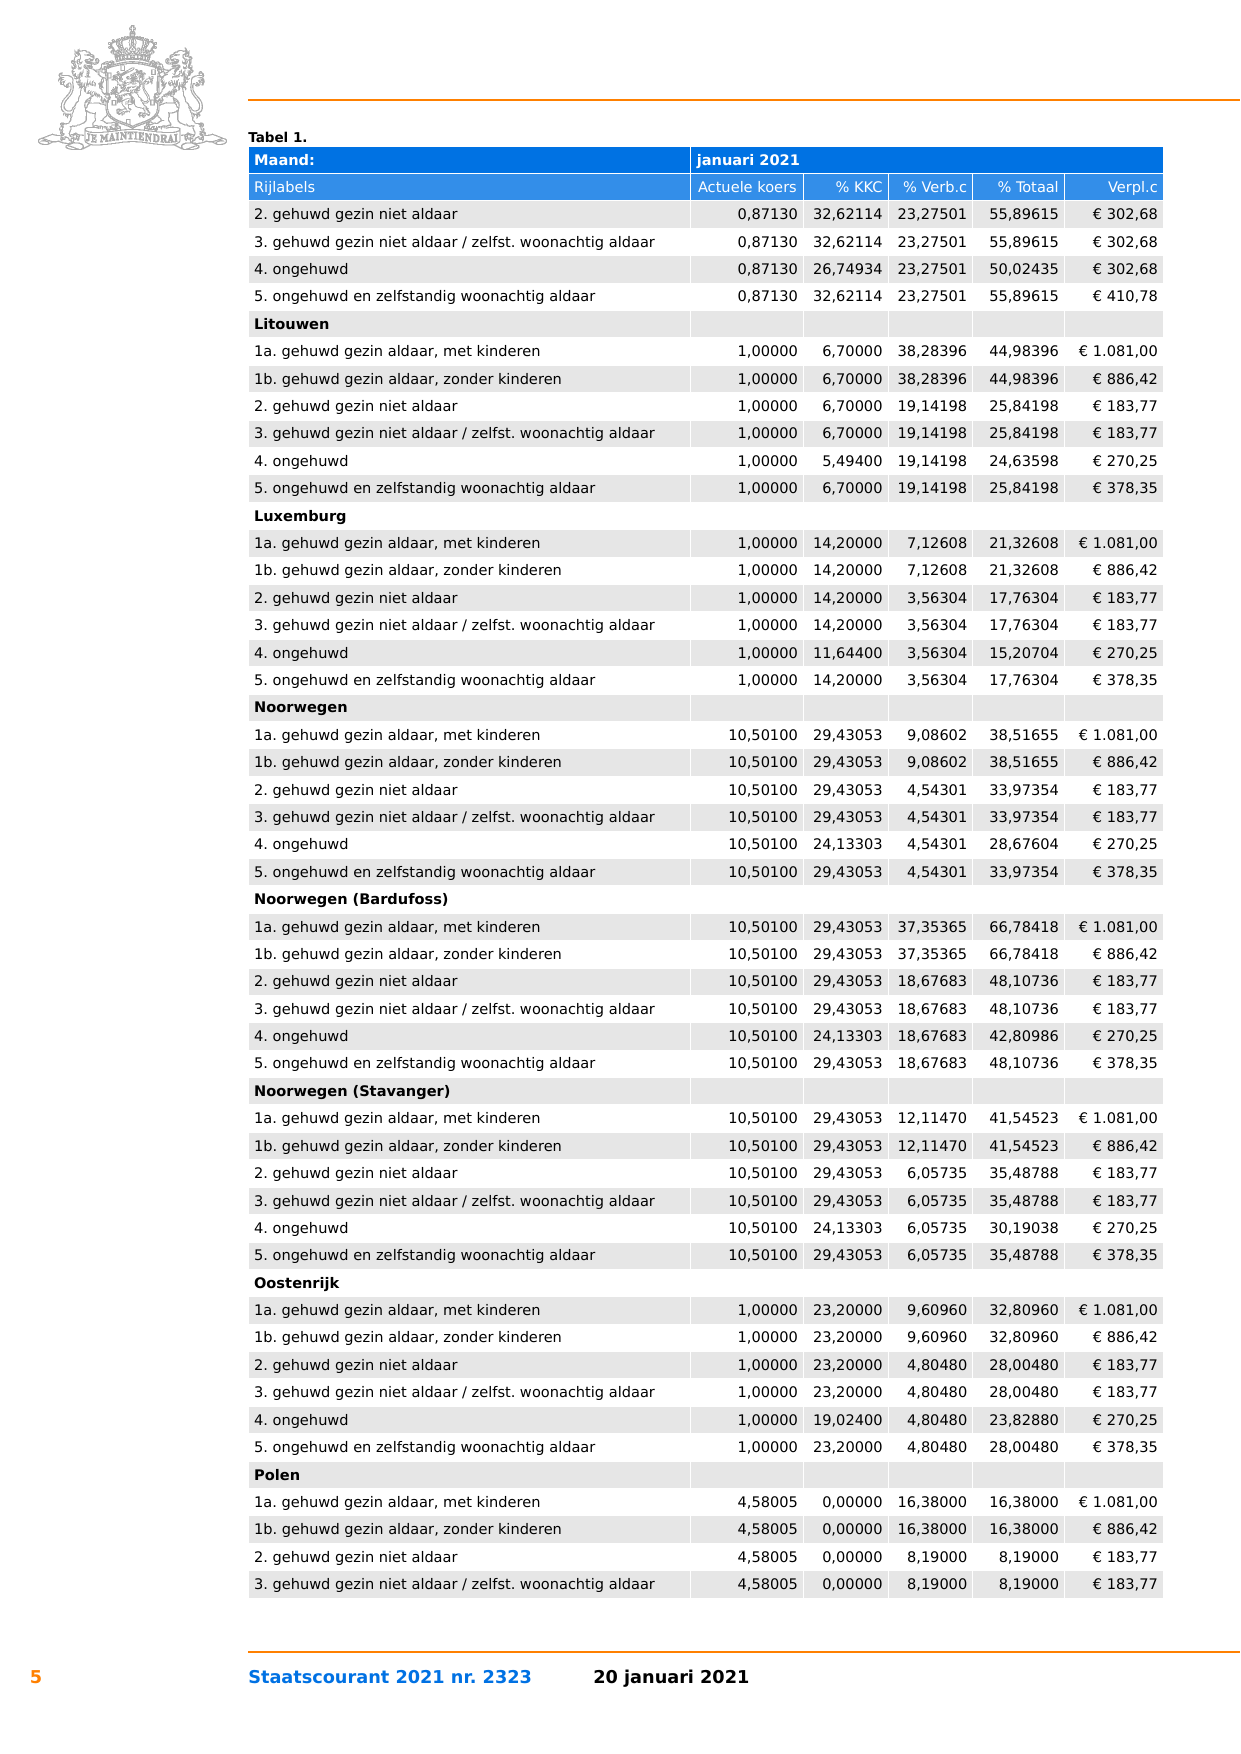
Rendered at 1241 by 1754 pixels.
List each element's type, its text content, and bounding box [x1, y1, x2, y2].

table_cell 1,00000 [691, 640, 803, 666]
table_cell € 270,25 [1065, 448, 1163, 474]
table_cell € 270,25 [1065, 640, 1163, 666]
table_cell € 183,77 [1065, 613, 1163, 639]
table_cell [973, 1462, 1064, 1488]
table_cell 23,27501 [889, 256, 972, 283]
table_cell 6,70000 [804, 421, 888, 447]
table_cell [889, 1462, 972, 1488]
table_cell 29,43053 [804, 1188, 888, 1214]
table_cell 2. gehuwd gezin niet aldaar [249, 1544, 690, 1570]
table_cell € 378,35 [1065, 859, 1163, 885]
table_cell 10,50100 [691, 969, 803, 995]
table_cell 4,54301 [889, 832, 972, 858]
table_cell 29,43053 [804, 969, 888, 995]
table_cell 24,13303 [804, 1215, 888, 1241]
table_cell 1,00000 [691, 475, 803, 502]
table_cell 10,50100 [691, 777, 803, 803]
table_cell Oostenrijk [249, 1270, 690, 1296]
table_cell 8,19000 [889, 1544, 972, 1570]
table_cell 0,00000 [804, 1516, 888, 1543]
table_cell 10,50100 [691, 1106, 803, 1132]
table_cell % Totaal [973, 174, 1064, 200]
table_cell 2. gehuwd gezin niet aldaar [249, 201, 690, 228]
table_cell 33,97354 [973, 804, 1064, 831]
table_cell 3,56304 [889, 585, 972, 611]
table_cell 8,19000 [889, 1571, 972, 1598]
table_cell 3. gehuwd gezin niet aldaar / zelfst. woonachtig aldaar [249, 804, 690, 831]
table_cell 19,14198 [889, 421, 972, 447]
table_cell Verpl.c [1065, 174, 1163, 200]
table_cell 24,63598 [973, 448, 1064, 474]
table_cell [1065, 886, 1163, 913]
table_cell 5. ongehuwd en zelfstandig woonachtig aldaar [249, 475, 690, 502]
table_cell 4,54301 [889, 777, 972, 803]
table_cell 44,98396 [973, 339, 1064, 365]
table_cell 1,00000 [691, 339, 803, 365]
table_cell [973, 695, 1064, 721]
table_cell 28,00480 [973, 1380, 1064, 1406]
table_cell 4,58005 [691, 1516, 803, 1543]
table_cell € 183,77 [1065, 1380, 1163, 1406]
table_cell € 378,35 [1065, 1434, 1163, 1461]
table_cell € 378,35 [1065, 1243, 1163, 1269]
table_cell 1,00000 [691, 1434, 803, 1461]
table_cell 29,43053 [804, 914, 888, 940]
table_cell 29,43053 [804, 859, 888, 885]
table_cell € 378,35 [1065, 667, 1163, 693]
table_cell 29,43053 [804, 941, 888, 967]
table_cell 29,43053 [804, 1051, 888, 1077]
table_cell 29,43053 [804, 1133, 888, 1159]
table_cell [691, 1462, 803, 1488]
table_cell 3. gehuwd gezin niet aldaar / zelfst. woonachtig aldaar [249, 996, 690, 1022]
table_cell 16,38000 [973, 1516, 1064, 1543]
table_cell 24,13303 [804, 832, 888, 858]
table_cell € 378,35 [1065, 1051, 1163, 1077]
table_cell 16,38000 [973, 1489, 1064, 1515]
table_cell 1,00000 [691, 530, 803, 557]
table_cell 10,50100 [691, 1133, 803, 1159]
picture [38, 25, 227, 150]
table_cell 5,49400 [804, 448, 888, 474]
table_cell € 183,77 [1065, 393, 1163, 419]
table_cell 6,05735 [889, 1160, 972, 1187]
table_cell 2. gehuwd gezin niet aldaar [249, 777, 690, 803]
table_cell 4,80480 [889, 1434, 972, 1461]
table_cell € 302,68 [1065, 229, 1163, 255]
table_cell 18,67683 [889, 996, 972, 1022]
table_cell 4,80480 [889, 1380, 972, 1406]
table_cell [804, 1462, 888, 1488]
table_cell 37,35365 [889, 941, 972, 967]
table_cell 6,70000 [804, 475, 888, 502]
table_cell 1,00000 [691, 1297, 803, 1324]
table_cell 4,80480 [889, 1352, 972, 1378]
table_header Tabel 1. [248, 130, 1163, 146]
table_cell 19,14198 [889, 393, 972, 419]
table_cell € 886,42 [1065, 749, 1163, 776]
table_cell [804, 311, 888, 337]
table_cell 10,50100 [691, 722, 803, 748]
table_cell 10,50100 [691, 804, 803, 831]
table_cell 1b. gehuwd gezin aldaar, zonder kinderen [249, 558, 690, 584]
table_cell 4. ongehuwd [249, 448, 690, 474]
table_cell [973, 503, 1064, 529]
table_cell 8,19000 [973, 1571, 1064, 1598]
table_cell € 183,77 [1065, 1571, 1163, 1598]
table_cell € 1.081,00 [1065, 339, 1163, 365]
table_cell Noorwegen [249, 695, 690, 721]
table_cell 38,51655 [973, 749, 1064, 776]
table_cell € 886,42 [1065, 558, 1163, 584]
table_cell 23,20000 [804, 1380, 888, 1406]
table_cell 25,84198 [973, 475, 1064, 502]
table_cell 6,05735 [889, 1243, 972, 1269]
table_cell 4. ongehuwd [249, 256, 690, 283]
table_cell 10,50100 [691, 1188, 803, 1214]
table_cell 17,76304 [973, 613, 1064, 639]
table_cell 4. ongehuwd [249, 1407, 690, 1433]
table_cell 55,89615 [973, 201, 1064, 228]
table_cell 4. ongehuwd [249, 832, 690, 858]
table_cell 28,00480 [973, 1434, 1064, 1461]
table_cell 30,19038 [973, 1215, 1064, 1241]
table_cell 1,00000 [691, 585, 803, 611]
table_cell 1,00000 [691, 1325, 803, 1351]
table_cell 14,20000 [804, 613, 888, 639]
table_cell [1065, 503, 1163, 529]
table_cell 10,50100 [691, 749, 803, 776]
table_cell 35,48788 [973, 1188, 1064, 1214]
table_cell € 378,35 [1065, 475, 1163, 502]
table_cell 48,10736 [973, 969, 1064, 995]
table_cell 44,98396 [973, 366, 1064, 392]
table_cell 14,20000 [804, 530, 888, 557]
table_cell [889, 311, 972, 337]
table_cell € 1.081,00 [1065, 1106, 1163, 1132]
table_cell [973, 1078, 1064, 1104]
table_cell 4. ongehuwd [249, 1215, 690, 1241]
table_cell 55,89615 [973, 284, 1064, 310]
table_cell [973, 311, 1064, 337]
table_cell 1a. gehuwd gezin aldaar, met kinderen [249, 339, 690, 365]
table_cell 15,20704 [973, 640, 1064, 666]
table_cell 6,05735 [889, 1215, 972, 1241]
table_cell 38,28396 [889, 339, 972, 365]
table_cell € 1.081,00 [1065, 1489, 1163, 1515]
table_cell Actuele koers [691, 174, 803, 200]
table_cell 2. gehuwd gezin niet aldaar [249, 585, 690, 611]
table_cell 9,60960 [889, 1297, 972, 1324]
table_cell 4,54301 [889, 804, 972, 831]
table_cell 21,32608 [973, 530, 1064, 557]
table_cell 14,20000 [804, 558, 888, 584]
table_cell 0,87130 [691, 284, 803, 310]
table_cell 33,97354 [973, 777, 1064, 803]
table_cell [1065, 695, 1163, 721]
table_cell 10,50100 [691, 832, 803, 858]
table_cell 10,50100 [691, 914, 803, 940]
table_cell 4,58005 [691, 1489, 803, 1515]
table_cell 12,11470 [889, 1133, 972, 1159]
table_cell 29,43053 [804, 804, 888, 831]
table_cell € 183,77 [1065, 804, 1163, 831]
table_cell 3,56304 [889, 613, 972, 639]
table_cell Litouwen [249, 311, 690, 337]
table_cell 2. gehuwd gezin niet aldaar [249, 969, 690, 995]
table_cell 4,54301 [889, 859, 972, 885]
table_cell 7,12608 [889, 558, 972, 584]
table_cell 32,80960 [973, 1297, 1064, 1324]
table_cell 10,50100 [691, 1243, 803, 1269]
table_cell [889, 1270, 972, 1296]
table_cell 10,50100 [691, 1215, 803, 1241]
table_cell 29,43053 [804, 777, 888, 803]
table_cell 35,48788 [973, 1160, 1064, 1187]
table_cell 23,20000 [804, 1352, 888, 1378]
table_cell 5. ongehuwd en zelfstandig woonachtig aldaar [249, 1434, 690, 1461]
table_cell 17,76304 [973, 585, 1064, 611]
table_cell 1b. gehuwd gezin aldaar, zonder kinderen [249, 366, 690, 392]
table_cell 1a. gehuwd gezin aldaar, met kinderen [249, 1106, 690, 1132]
table_cell € 410,78 [1065, 284, 1163, 310]
table_cell 18,67683 [889, 1023, 972, 1050]
table_cell 10,50100 [691, 1051, 803, 1077]
table_cell Luxemburg [249, 503, 690, 529]
table_cell Maand: [249, 147, 690, 173]
table_cell % KKC [804, 174, 888, 200]
table_cell 19,02400 [804, 1407, 888, 1433]
table_cell 0,87130 [691, 256, 803, 283]
table_cell 1b. gehuwd gezin aldaar, zonder kinderen [249, 1516, 690, 1543]
table_cell 29,43053 [804, 749, 888, 776]
table_cell € 886,42 [1065, 941, 1163, 967]
table_cell 0,00000 [804, 1489, 888, 1515]
table_cell 5. ongehuwd en zelfstandig woonachtig aldaar [249, 667, 690, 693]
table_cell 23,27501 [889, 284, 972, 310]
table_cell 3. gehuwd gezin niet aldaar / zelfst. woonachtig aldaar [249, 1380, 690, 1406]
table_cell 2. gehuwd gezin niet aldaar [249, 1160, 690, 1187]
table_cell 5. ongehuwd en zelfstandig woonachtig aldaar [249, 1051, 690, 1077]
table_cell € 886,42 [1065, 1133, 1163, 1159]
table_cell 7,12608 [889, 530, 972, 557]
table_cell 48,10736 [973, 1051, 1064, 1077]
table_cell 23,82880 [973, 1407, 1064, 1433]
table_cell 29,43053 [804, 722, 888, 748]
table_cell 14,20000 [804, 667, 888, 693]
table_cell 37,35365 [889, 914, 972, 940]
table_cell 0,87130 [691, 201, 803, 228]
table_cell 8,19000 [973, 1544, 1064, 1570]
table_cell 29,43053 [804, 1160, 888, 1187]
table_cell 18,67683 [889, 969, 972, 995]
table_cell [889, 886, 972, 913]
table_cell 0,00000 [804, 1544, 888, 1570]
table_cell 1,00000 [691, 448, 803, 474]
table_cell 1,00000 [691, 613, 803, 639]
table_cell € 270,25 [1065, 832, 1163, 858]
table_cell [691, 886, 803, 913]
table_cell 29,43053 [804, 1243, 888, 1269]
table_cell 4,58005 [691, 1571, 803, 1598]
table_cell € 302,68 [1065, 201, 1163, 228]
table_cell 1a. gehuwd gezin aldaar, met kinderen [249, 1489, 690, 1515]
table_cell 66,78418 [973, 941, 1064, 967]
table_cell 32,80960 [973, 1325, 1064, 1351]
table_cell 10,50100 [691, 1160, 803, 1187]
table_cell 16,38000 [889, 1489, 972, 1515]
table_cell 2. gehuwd gezin niet aldaar [249, 393, 690, 419]
table_cell 1,00000 [691, 366, 803, 392]
table_cell € 1.081,00 [1065, 914, 1163, 940]
table_cell % Verb.c [889, 174, 972, 200]
table_cell [889, 503, 972, 529]
table_cell 4,80480 [889, 1407, 972, 1433]
table_cell € 183,77 [1065, 969, 1163, 995]
table_cell 25,84198 [973, 421, 1064, 447]
table_cell 10,50100 [691, 941, 803, 967]
table_cell 1a. gehuwd gezin aldaar, met kinderen [249, 722, 690, 748]
table_cell [804, 695, 888, 721]
table_cell 10,50100 [691, 996, 803, 1022]
table_cell 29,43053 [804, 1106, 888, 1132]
table_cell [973, 1270, 1064, 1296]
table_cell 1b. gehuwd gezin aldaar, zonder kinderen [249, 749, 690, 776]
table_cell 3. gehuwd gezin niet aldaar / zelfst. woonachtig aldaar [249, 1188, 690, 1214]
table_cell 3. gehuwd gezin niet aldaar / zelfst. woonachtig aldaar [249, 1571, 690, 1598]
table_cell 4. ongehuwd [249, 640, 690, 666]
table_cell [889, 695, 972, 721]
table_cell € 1.081,00 [1065, 530, 1163, 557]
table_cell [691, 1270, 803, 1296]
table_cell 25,84198 [973, 393, 1064, 419]
table_cell € 183,77 [1065, 585, 1163, 611]
table_cell 9,60960 [889, 1325, 972, 1351]
table_cell € 1.081,00 [1065, 722, 1163, 748]
table_cell 1,00000 [691, 1352, 803, 1378]
table_cell 42,80986 [973, 1023, 1064, 1050]
table_cell 17,76304 [973, 667, 1064, 693]
table_cell [1065, 311, 1163, 337]
table_cell 32,62114 [804, 284, 888, 310]
table_cell 33,97354 [973, 859, 1064, 885]
table_cell 32,62114 [804, 201, 888, 228]
table_cell 24,13303 [804, 1023, 888, 1050]
table_cell 1a. gehuwd gezin aldaar, met kinderen [249, 1297, 690, 1324]
table_cell 23,20000 [804, 1434, 888, 1461]
table_cell 28,67604 [973, 832, 1064, 858]
table_cell [973, 886, 1064, 913]
table_cell [804, 1270, 888, 1296]
table_cell 48,10736 [973, 996, 1064, 1022]
table_cell 38,51655 [973, 722, 1064, 748]
table_cell € 270,25 [1065, 1023, 1163, 1050]
table_cell € 183,77 [1065, 996, 1163, 1022]
table_cell 19,14198 [889, 475, 972, 502]
table_cell 38,28396 [889, 366, 972, 392]
table_cell 26,74934 [804, 256, 888, 283]
table_cell Polen [249, 1462, 690, 1488]
table_cell 1b. gehuwd gezin aldaar, zonder kinderen [249, 941, 690, 967]
table_cell 3. gehuwd gezin niet aldaar / zelfst. woonachtig aldaar [249, 421, 690, 447]
table_cell € 183,77 [1065, 421, 1163, 447]
table_cell 5. ongehuwd en zelfstandig woonachtig aldaar [249, 1243, 690, 1269]
table_cell 3. gehuwd gezin niet aldaar / zelfst. woonachtig aldaar [249, 229, 690, 255]
table_cell 5. ongehuwd en zelfstandig woonachtig aldaar [249, 859, 690, 885]
table_cell 50,02435 [973, 256, 1064, 283]
table_cell [691, 695, 803, 721]
table_cell Rijlabels [249, 174, 690, 200]
table_cell [1065, 1078, 1163, 1104]
table_cell € 886,42 [1065, 1516, 1163, 1543]
table_cell [804, 1078, 888, 1104]
table_cell 23,27501 [889, 201, 972, 228]
table_cell 10,50100 [691, 1023, 803, 1050]
table_cell [691, 503, 803, 529]
table_cell € 183,77 [1065, 1160, 1163, 1187]
table_cell € 183,77 [1065, 1352, 1163, 1378]
table_cell 1a. gehuwd gezin aldaar, met kinderen [249, 914, 690, 940]
table_cell 1,00000 [691, 667, 803, 693]
table_cell 1,00000 [691, 393, 803, 419]
table_cell 0,00000 [804, 1571, 888, 1598]
table_cell 5. ongehuwd en zelfstandig woonachtig aldaar [249, 284, 690, 310]
table_cell 10,50100 [691, 859, 803, 885]
table_cell 11,64400 [804, 640, 888, 666]
table_cell 28,00480 [973, 1352, 1064, 1378]
table_cell 1,00000 [691, 558, 803, 584]
table_cell Noorwegen (Bardufoss) [249, 886, 690, 913]
table_cell 4. ongehuwd [249, 1023, 690, 1050]
table_cell [1065, 1270, 1163, 1296]
table_cell 6,70000 [804, 393, 888, 419]
table_cell 55,89615 [973, 229, 1064, 255]
table_cell 21,32608 [973, 558, 1064, 584]
table_cell 19,14198 [889, 448, 972, 474]
table_cell [804, 503, 888, 529]
table_cell 3,56304 [889, 640, 972, 666]
table_cell 1,00000 [691, 421, 803, 447]
table_cell 6,05735 [889, 1188, 972, 1214]
table_cell 41,54523 [973, 1133, 1064, 1159]
table_cell 1a. gehuwd gezin aldaar, met kinderen [249, 530, 690, 557]
table_cell 9,08602 [889, 749, 972, 776]
table_cell 23,27501 [889, 229, 972, 255]
table_cell 9,08602 [889, 722, 972, 748]
table_cell € 270,25 [1065, 1215, 1163, 1241]
table_cell 14,20000 [804, 585, 888, 611]
table_cell Noorwegen (Stavanger) [249, 1078, 690, 1104]
table_cell 4,58005 [691, 1544, 803, 1570]
table_cell [691, 1078, 803, 1104]
table_cell 6,70000 [804, 366, 888, 392]
table_cell [1065, 1462, 1163, 1488]
table_cell 29,43053 [804, 996, 888, 1022]
table_cell 35,48788 [973, 1243, 1064, 1269]
table_cell 12,11470 [889, 1106, 972, 1132]
table_cell € 183,77 [1065, 1188, 1163, 1214]
table_cell € 183,77 [1065, 1544, 1163, 1570]
table_cell € 270,25 [1065, 1407, 1163, 1433]
table_cell € 183,77 [1065, 777, 1163, 803]
table_cell 32,62114 [804, 229, 888, 255]
table_cell 18,67683 [889, 1051, 972, 1077]
table_cell 2. gehuwd gezin niet aldaar [249, 1352, 690, 1378]
table_cell 23,20000 [804, 1325, 888, 1351]
table_cell 16,38000 [889, 1516, 972, 1543]
table_cell januari 2021 [691, 147, 1163, 173]
table_cell 1,00000 [691, 1407, 803, 1433]
table_cell € 302,68 [1065, 256, 1163, 283]
table_cell € 886,42 [1065, 1325, 1163, 1351]
table_cell 1b. gehuwd gezin aldaar, zonder kinderen [249, 1133, 690, 1159]
table_cell [889, 1078, 972, 1104]
table_cell [804, 886, 888, 913]
table_cell € 1.081,00 [1065, 1297, 1163, 1324]
table_cell 41,54523 [973, 1106, 1064, 1132]
table_cell 0,87130 [691, 229, 803, 255]
table_cell 6,70000 [804, 339, 888, 365]
table_cell 1b. gehuwd gezin aldaar, zonder kinderen [249, 1325, 690, 1351]
table_cell € 886,42 [1065, 366, 1163, 392]
table_cell 66,78418 [973, 914, 1064, 940]
table_cell [691, 311, 803, 337]
table_cell 1,00000 [691, 1380, 803, 1406]
table_cell 3. gehuwd gezin niet aldaar / zelfst. woonachtig aldaar [249, 613, 690, 639]
table_cell 23,20000 [804, 1297, 888, 1324]
table_cell 3,56304 [889, 667, 972, 693]
